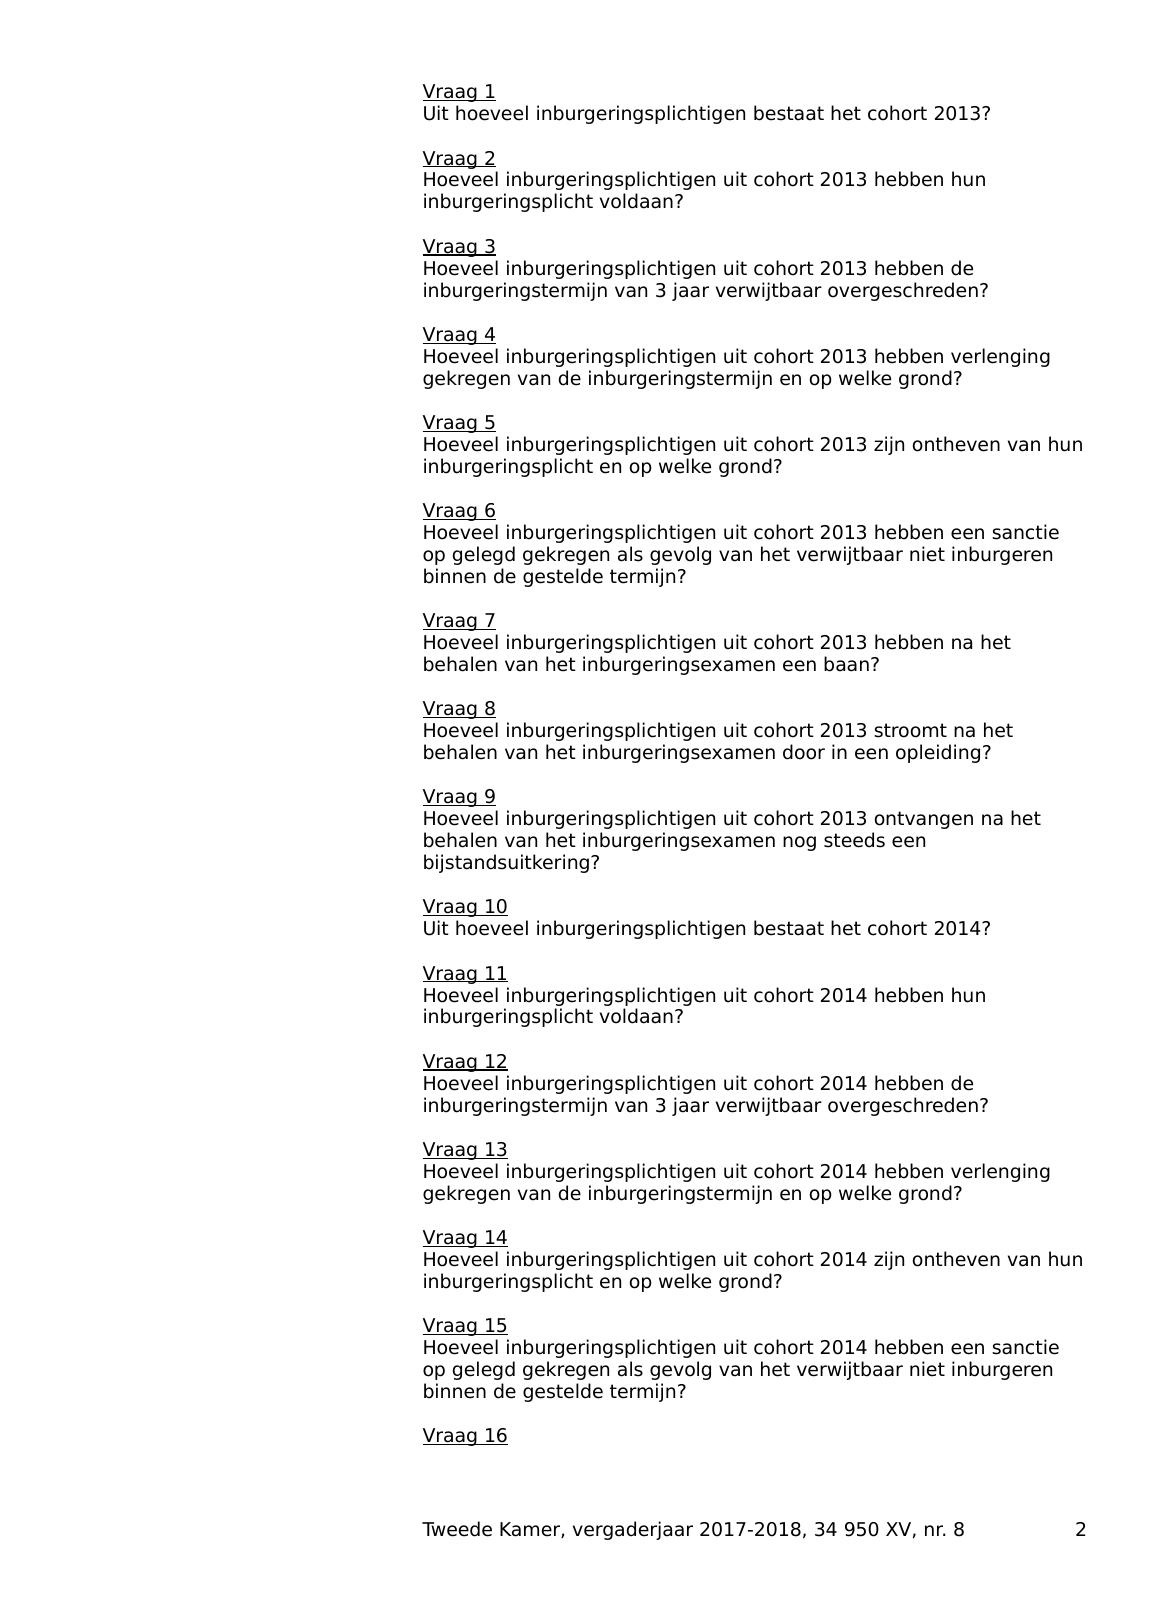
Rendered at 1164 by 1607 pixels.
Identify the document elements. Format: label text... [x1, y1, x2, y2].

text Hoeveel inburgeringsplichtigen uit cohort 2014 hebben hun inburgeringsplicht voldaan? [422, 984, 1087, 1028]
text Hoeveel inburgeringsplichtigen uit cohort 2013 zijn ontheven van hun inburgeringsplicht en op welke grond? [422, 434, 1087, 478]
text Hoeveel inburgeringsplichtigen uit cohort 2013 stroomt na het behalen van het inburgeringsexamen door in een opleiding? [422, 720, 1087, 764]
text Vraag 3 [422, 236, 1087, 257]
text Vraag 9 [422, 786, 1087, 808]
text Hoeveel inburgeringsplichtigen uit cohort 2014 zijn ontheven van hun inburgeringsplicht en op welke grond? [422, 1249, 1087, 1293]
text Hoeveel inburgeringsplichtigen uit cohort 2014 hebben de inburgeringstermijn van 3 jaar verwijtbaar overgeschreden? [422, 1073, 1087, 1117]
text Hoeveel inburgeringsplichtigen uit cohort 2013 hebben een sanctie op gelegd gekregen als gevolg van het verwijtbaar niet inburgeren binnen de gestelde termijn? [422, 522, 1087, 588]
text Vraag 16 [422, 1425, 1087, 1447]
text Hoeveel inburgeringsplichtigen uit cohort 2014 hebben een sanctie op gelegd gekregen als gevolg van het verwijtbaar niet inburgeren binnen de gestelde termijn? [422, 1337, 1087, 1403]
text Hoeveel inburgeringsplichtigen uit cohort 2013 hebben na het behalen van het inburgeringsexamen een baan? [422, 632, 1087, 676]
text Vraag 2 [422, 147, 1087, 169]
text Vraag 11 [422, 962, 1087, 984]
text Uit hoeveel inburgeringsplichtigen bestaat het cohort 2014? [422, 918, 1087, 940]
text Hoeveel inburgeringsplichtigen uit cohort 2013 hebben de inburgeringstermijn van 3 jaar verwijtbaar overgeschreden? [422, 257, 1087, 301]
text Vraag 12 [422, 1051, 1087, 1073]
text Vraag 15 [422, 1315, 1087, 1337]
text Hoeveel inburgeringsplichtigen uit cohort 2013 hebben verlenging gekregen van de inburgeringstermijn en op welke grond? [422, 346, 1087, 389]
text Vraag 5 [422, 412, 1087, 434]
text Vraag 7 [422, 610, 1087, 632]
text Uit hoeveel inburgeringsplichtigen bestaat het cohort 2013? [422, 103, 1087, 125]
text Vraag 8 [422, 698, 1087, 720]
text Vraag 10 [422, 896, 1087, 918]
text Hoeveel inburgeringsplichtigen uit cohort 2014 hebben verlenging gekregen van de inburgeringstermijn en op welke grond? [422, 1161, 1087, 1205]
text Hoeveel inburgeringsplichtigen uit cohort 2013 hebben hun inburgeringsplicht voldaan? [422, 169, 1087, 213]
text Vraag 4 [422, 324, 1087, 346]
text Vraag 14 [422, 1227, 1087, 1249]
text Vraag 13 [422, 1139, 1087, 1161]
text Vraag 1 [422, 81, 1087, 103]
text Hoeveel inburgeringsplichtigen uit cohort 2013 ontvangen na het behalen van het inburgeringsexamen nog steeds een bijstandsuitkering? [422, 808, 1087, 874]
text Vraag 6 [422, 500, 1087, 522]
